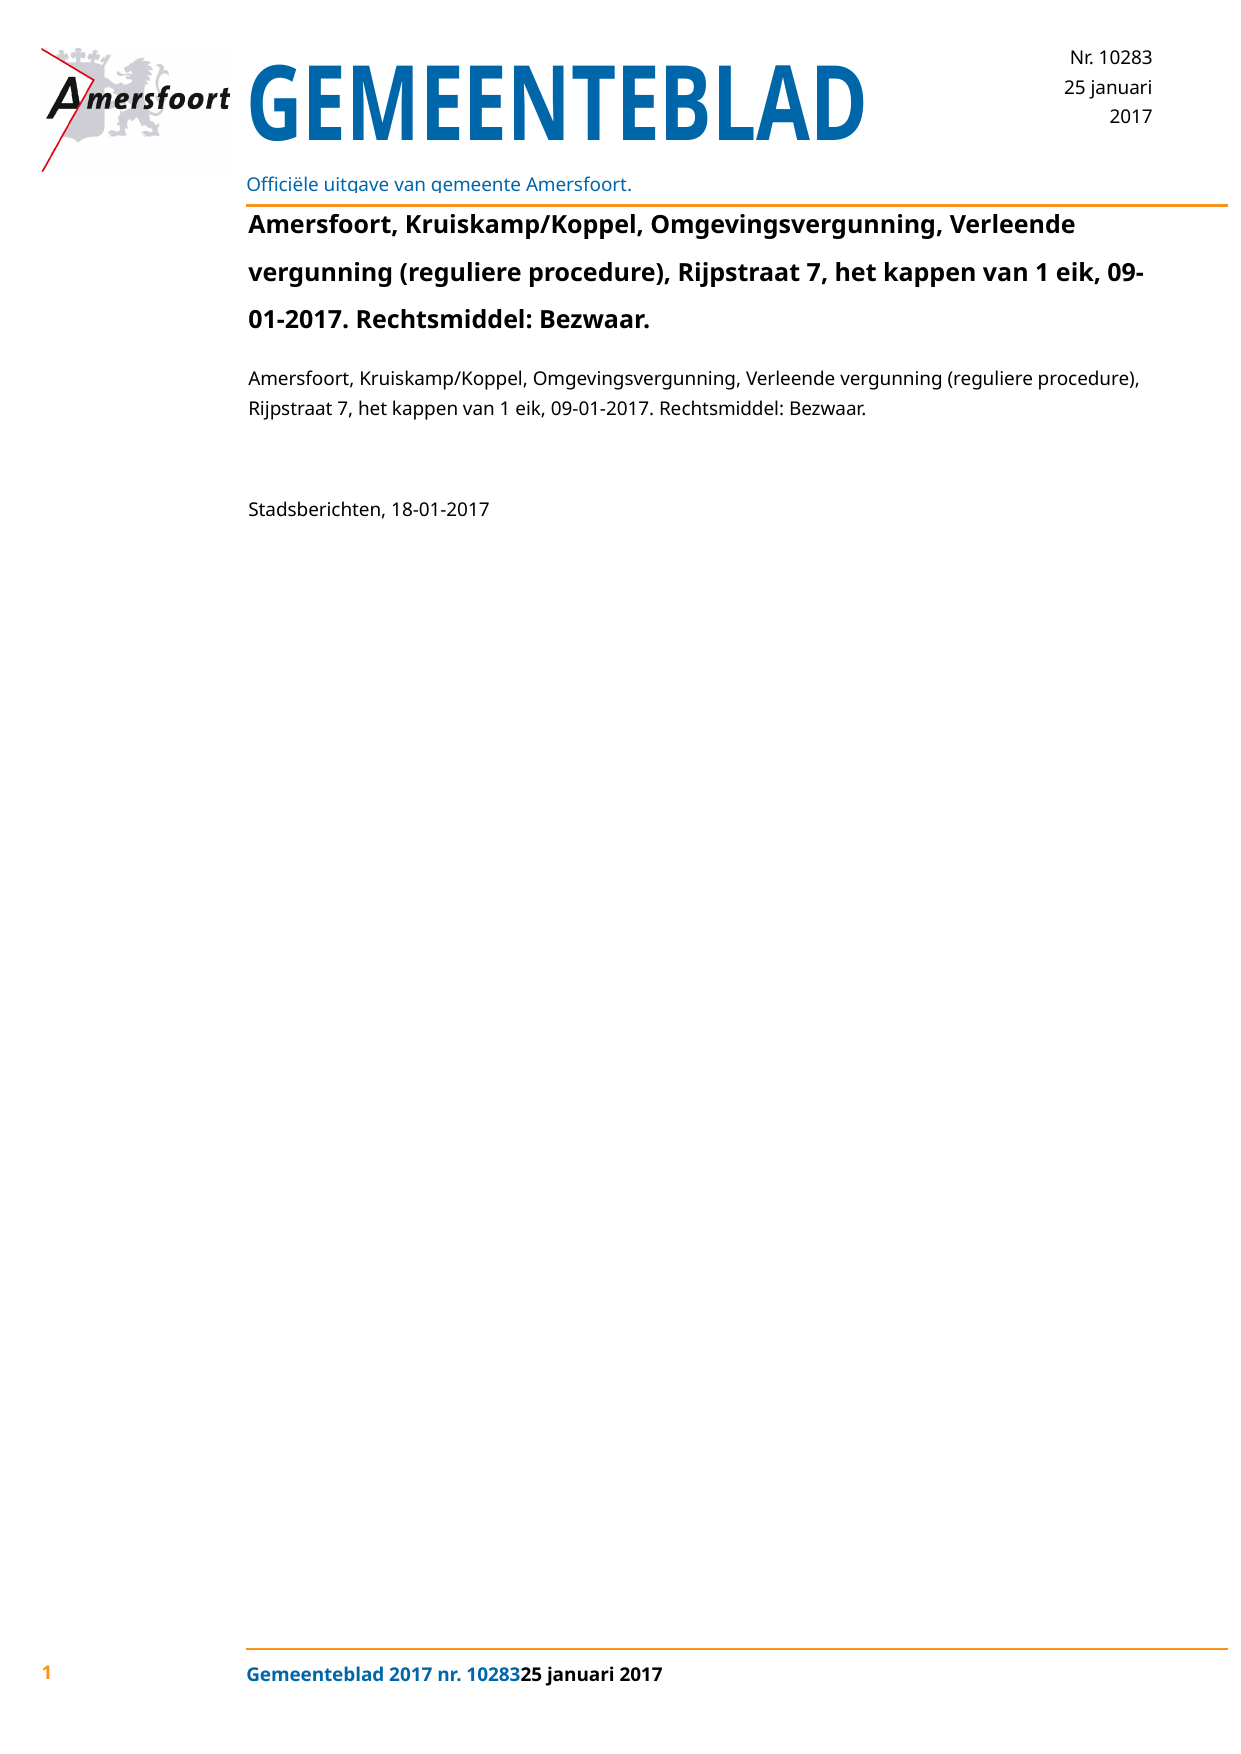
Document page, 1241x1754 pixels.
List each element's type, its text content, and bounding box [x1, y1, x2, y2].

text Amersfoort, Kruiskamp/Koppel, Omgevingsvergunning, Verleende vergunning (reguliere procedure), Rijpstraat 7, het kappen van 1 eik, 09-01-2017. Rechtsmiddel: Bezwaar. [248, 207, 1152, 336]
text Amersfoort, Kruiskamp/Koppel, Omgevingsvergunning, Verleende vergunning (reguliere procedure), Rijpstraat 7, het kappen van 1 eik, 09-01-2017. Rechtsmiddel: Bezwaar. [248, 366, 1152, 421]
text Stadsberichten, 18-01-2017 [248, 496, 1152, 522]
picture [41, 47, 231, 172]
